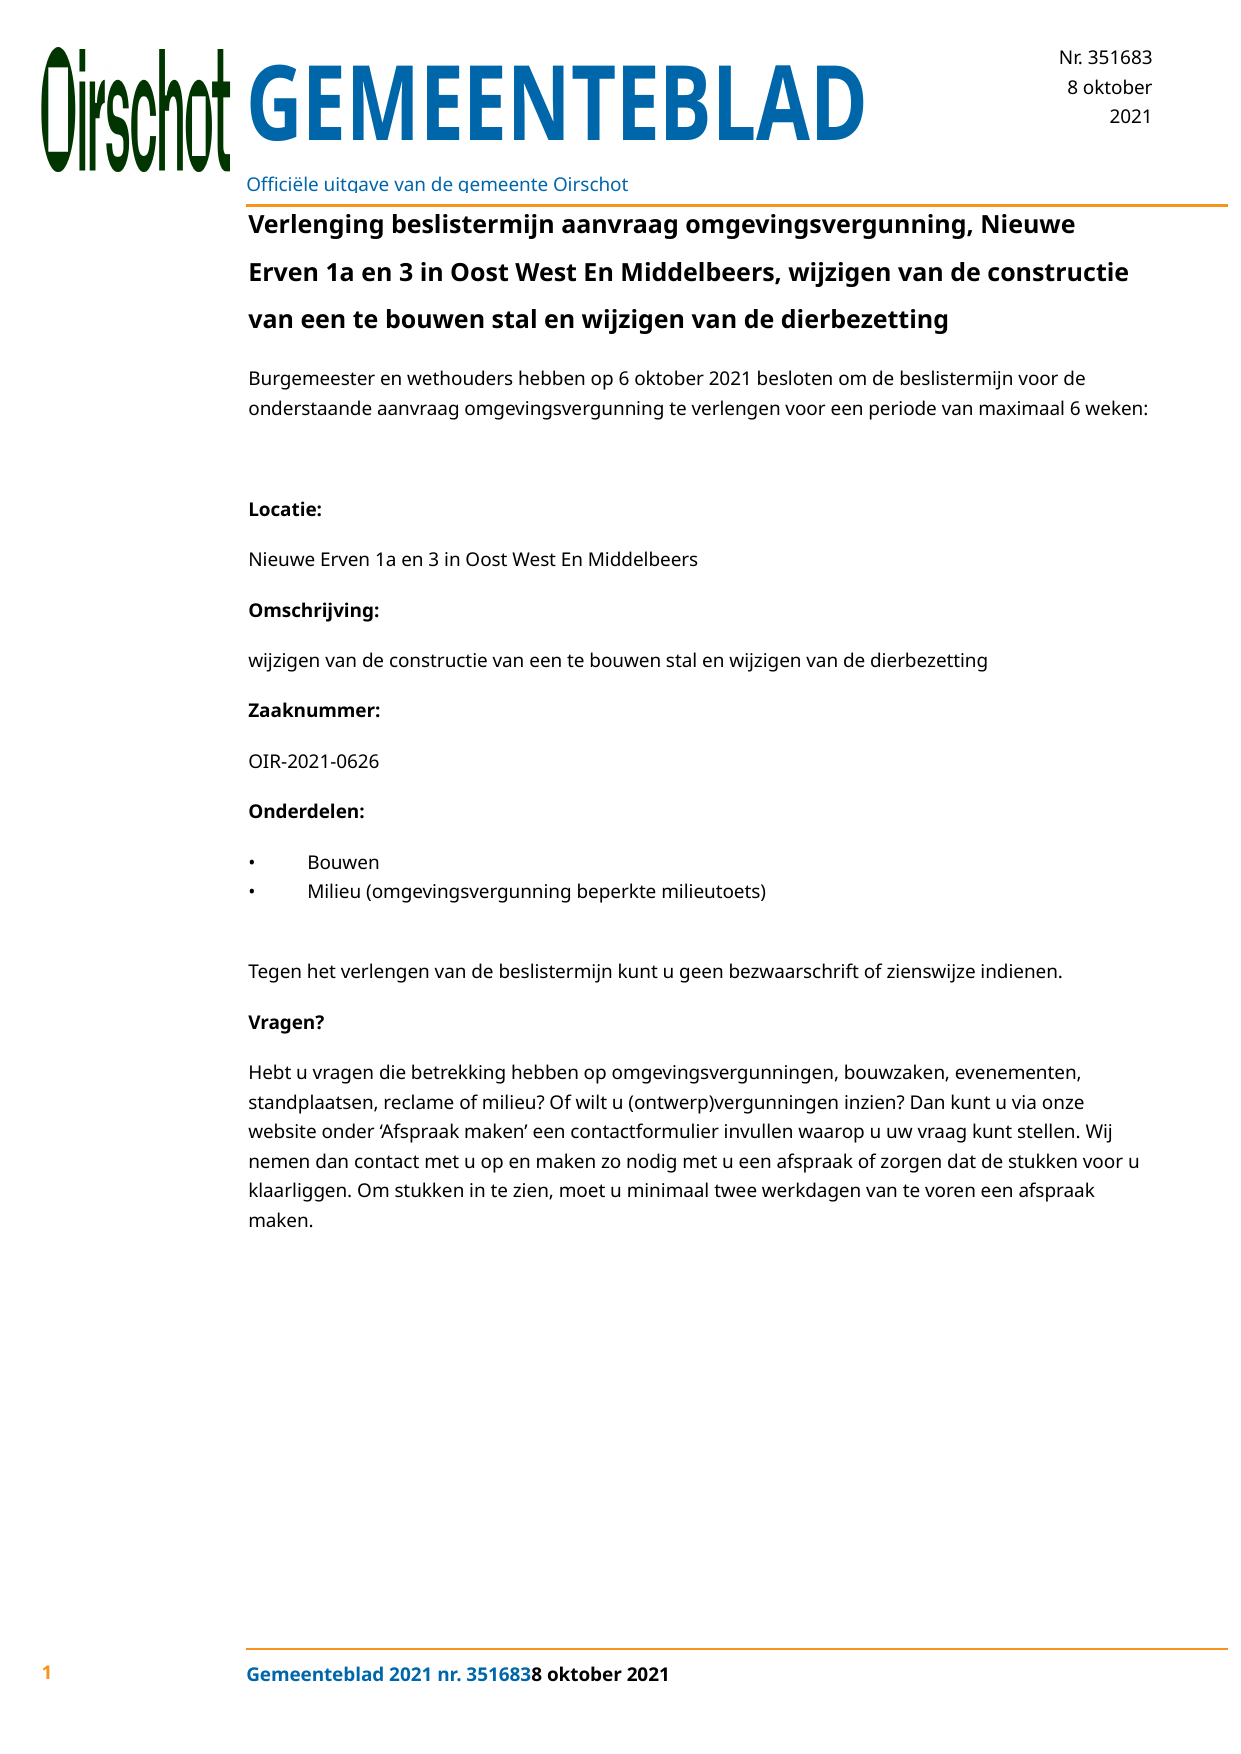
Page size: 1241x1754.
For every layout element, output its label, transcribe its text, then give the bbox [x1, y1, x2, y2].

text Tegen het verlengen van de beslistermijn kunt u geen bezwaarschrift of zienswijze indienen. [248, 958, 1152, 984]
text Zaaknummer: [248, 698, 1152, 723]
text wijzigen van de constructie van een te bouwen stal en wijzigen van de dierbezetting [248, 647, 1152, 673]
text Nieuwe Erven 1a en 3 in Oost West En Middelbeers [248, 546, 1152, 572]
text Omschrijving: [248, 597, 1152, 622]
text Verlenging beslistermijn aanvraag omgevingsvergunning, Nieuwe Erven 1a en 3 in Oost West En Middelbeers, wijzigen van de constructie van een te bouwen stal en wijzigen van de dierbezetting [248, 207, 1152, 336]
list Milieu (omgevingsvergunning beperkte milieutoets) [248, 878, 1152, 904]
text OIR-2021-0626 [248, 748, 1152, 774]
text Burgemeester en wethouders hebben op 6 oktober 2021 besloten om de beslistermijn voor de onderstaande aanvraag omgevingsvergunning te verlengen voor een periode van maximaal 6 weken: [248, 366, 1152, 421]
text Onderdelen: [248, 798, 1152, 824]
text Hebt u vragen die betrekking hebben op omgevingsvergunningen, bouwzaken, evenementen, standplaatsen, reclame of milieu? Of wilt u (ontwerp)vergunningen inzien? Dan kunt u via onze website onder ‘Afspraak maken’ een contactformulier invullen waarop u uw vraag kunt stellen. Wij nemen dan contact met u op en maken zo nodig met u een afspraak of zorgen dat de stukken voor u klaarliggen. Om stukken in te zien, moet u minimaal twee werkdagen van te voren een afspraak maken. [248, 1059, 1152, 1233]
list Bouwen [248, 849, 1152, 874]
picture [41, 47, 231, 172]
text Vragen? [248, 1009, 1152, 1034]
text Locatie: [248, 496, 1152, 522]
